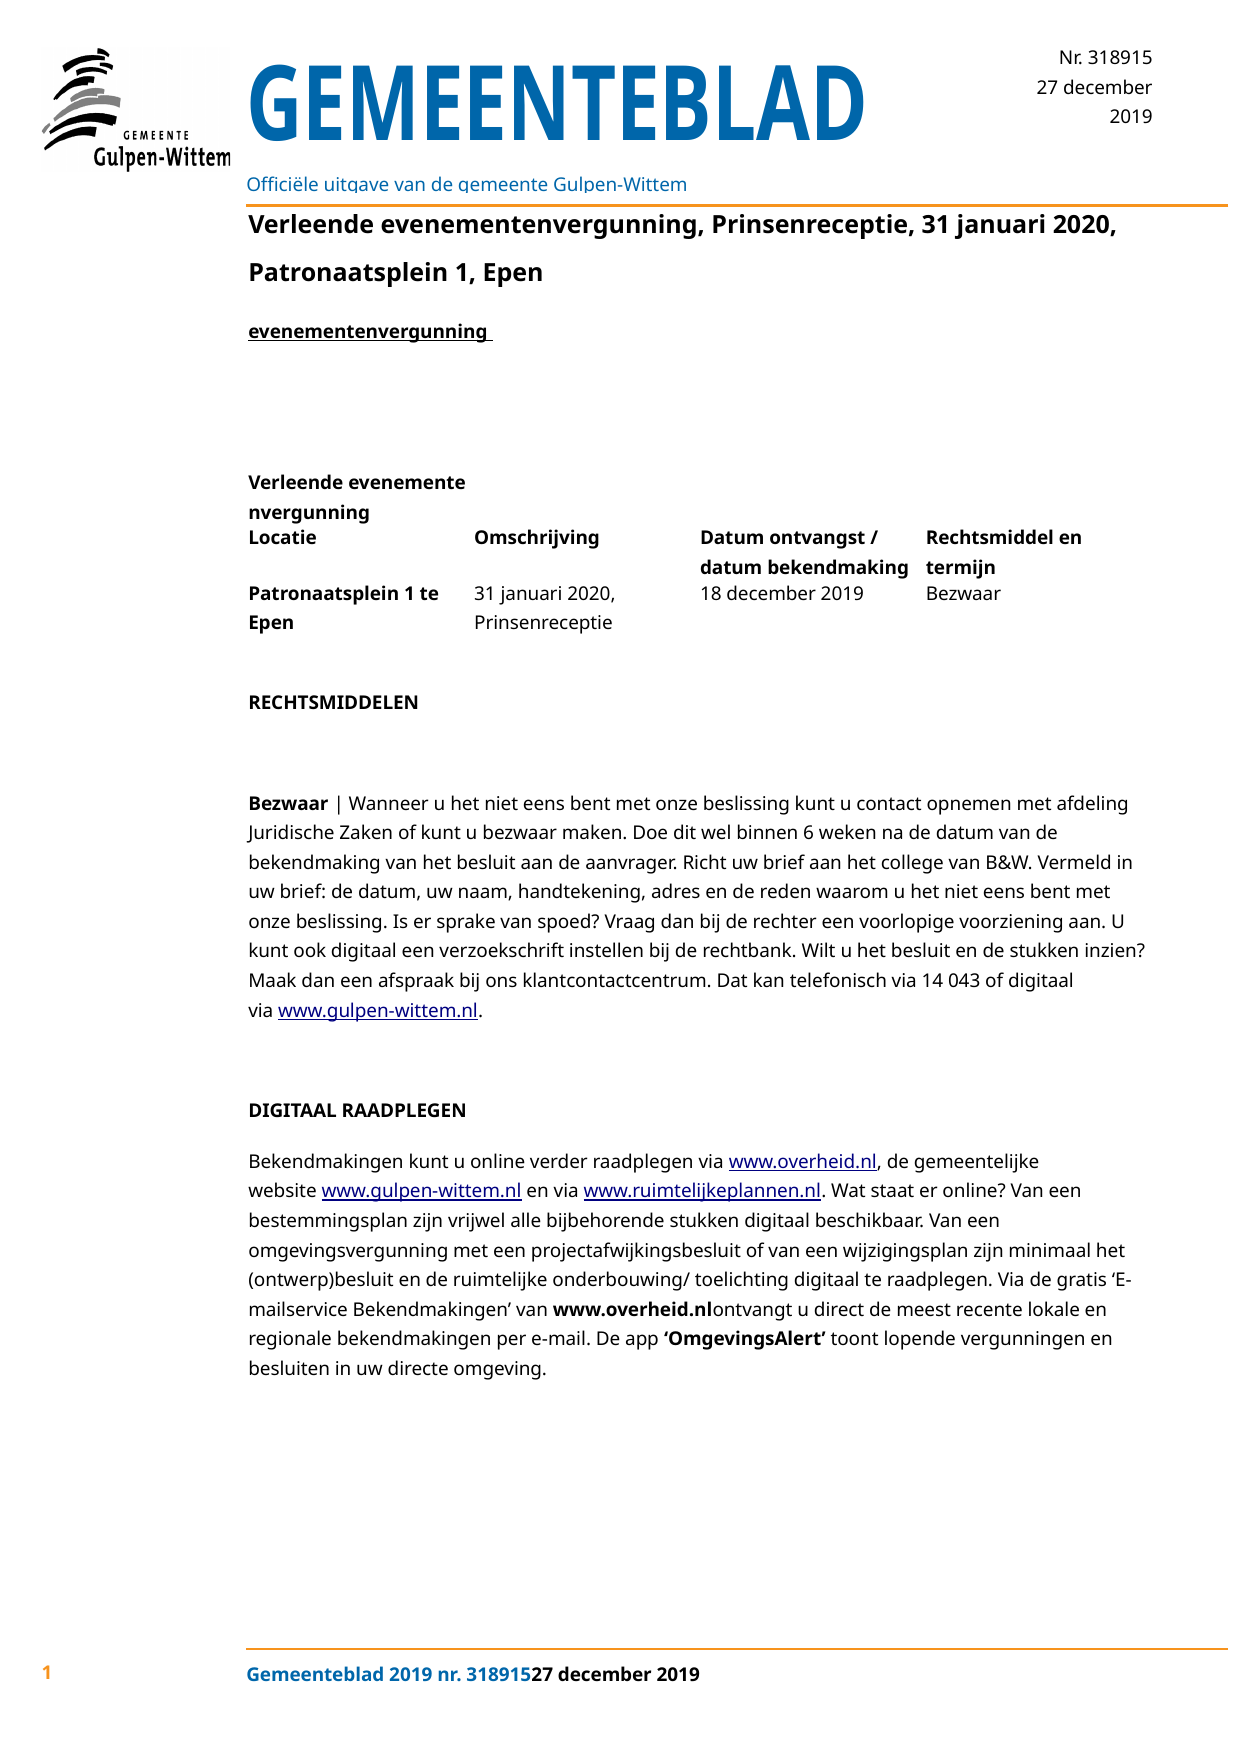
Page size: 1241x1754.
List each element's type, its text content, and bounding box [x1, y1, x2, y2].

table_cell Rechtsmiddel en termijn [926, 525, 1152, 580]
table_header [474, 469, 700, 524]
picture [41, 47, 231, 172]
text Bekendmakingen kunt u online verder raadplegen via www.overheid.nl, de gemeentelijke website www.gulpen-wittem.nl en via www.ruimtelijkeplannen.nl. Wat staat er online? Van een bestemmingsplan zijn vrijwel alle bijbehorende stukken digitaal beschikbaar. Van een omgevingsvergunning met een projectafwijkingsbesluit of van een wijzigingsplan zijn minimaal het (ontwerp)besluit en de ruimtelijke onderbouwing/ toelichting digitaal te raadplegen. Via de gratis ‘E-mailservice Bekendmakingen’ van www.overheid.nlontvangt u direct de meest recente lokale en regionale bekendmakingen per e-mail. De app ‘OmgevingsAlert’ toont lopende vergunningen en besluiten in uw directe omgeving. [248, 1148, 1152, 1381]
text Bezwaar | Wanneer u het niet eens bent met onze beslissing kunt u contact opnemen met afdeling Juridische Zaken of kunt u bezwaar maken. Doe dit wel binnen 6 weken na de datum van de bekendmaking van het besluit aan de aanvrager. Richt uw brief aan het college van B&W. Vermeld in uw brief: de datum, uw naam, handtekening, adres en de reden waarom u het niet eens bent met onze beslissing. Is er sprake van spoed? Vraag dan bij de rechter een voorlopige voorziening aan. U kunt ook digitaal een verzoekschrift instellen bij de rechtbank. Wilt u het besluit en de stukken inzien? Maak dan een afspraak bij ons klantcontactcentrum. Dat kan telefonisch via 14 043 of digitaal via www.gulpen-wittem.nl. [248, 790, 1152, 1022]
text RECHTSMIDDELEN [248, 689, 1152, 714]
text DIGITAAL RAADPLEGEN [248, 1098, 1152, 1123]
text evenementenvergunning [248, 318, 1152, 344]
table_header Verleende evenementenvergunning [248, 469, 474, 524]
text Verleende evenementenvergunning, Prinsenreceptie, 31 januari 2020, Patronaatsplein 1, Epen [248, 207, 1152, 288]
table_cell Bezwaar [926, 580, 1152, 635]
table_cell 18 december 2019 [700, 580, 926, 635]
table_cell Patronaatsplein 1 te Epen [248, 580, 474, 635]
table_header [700, 469, 926, 524]
table_cell Omschrijving [474, 525, 700, 580]
table_cell Datum ontvangst / datum bekendmaking [700, 525, 926, 580]
table_cell 31 januari 2020, Prinsenreceptie [474, 580, 700, 635]
table_cell Locatie [248, 525, 474, 580]
table_header [926, 469, 1152, 524]
